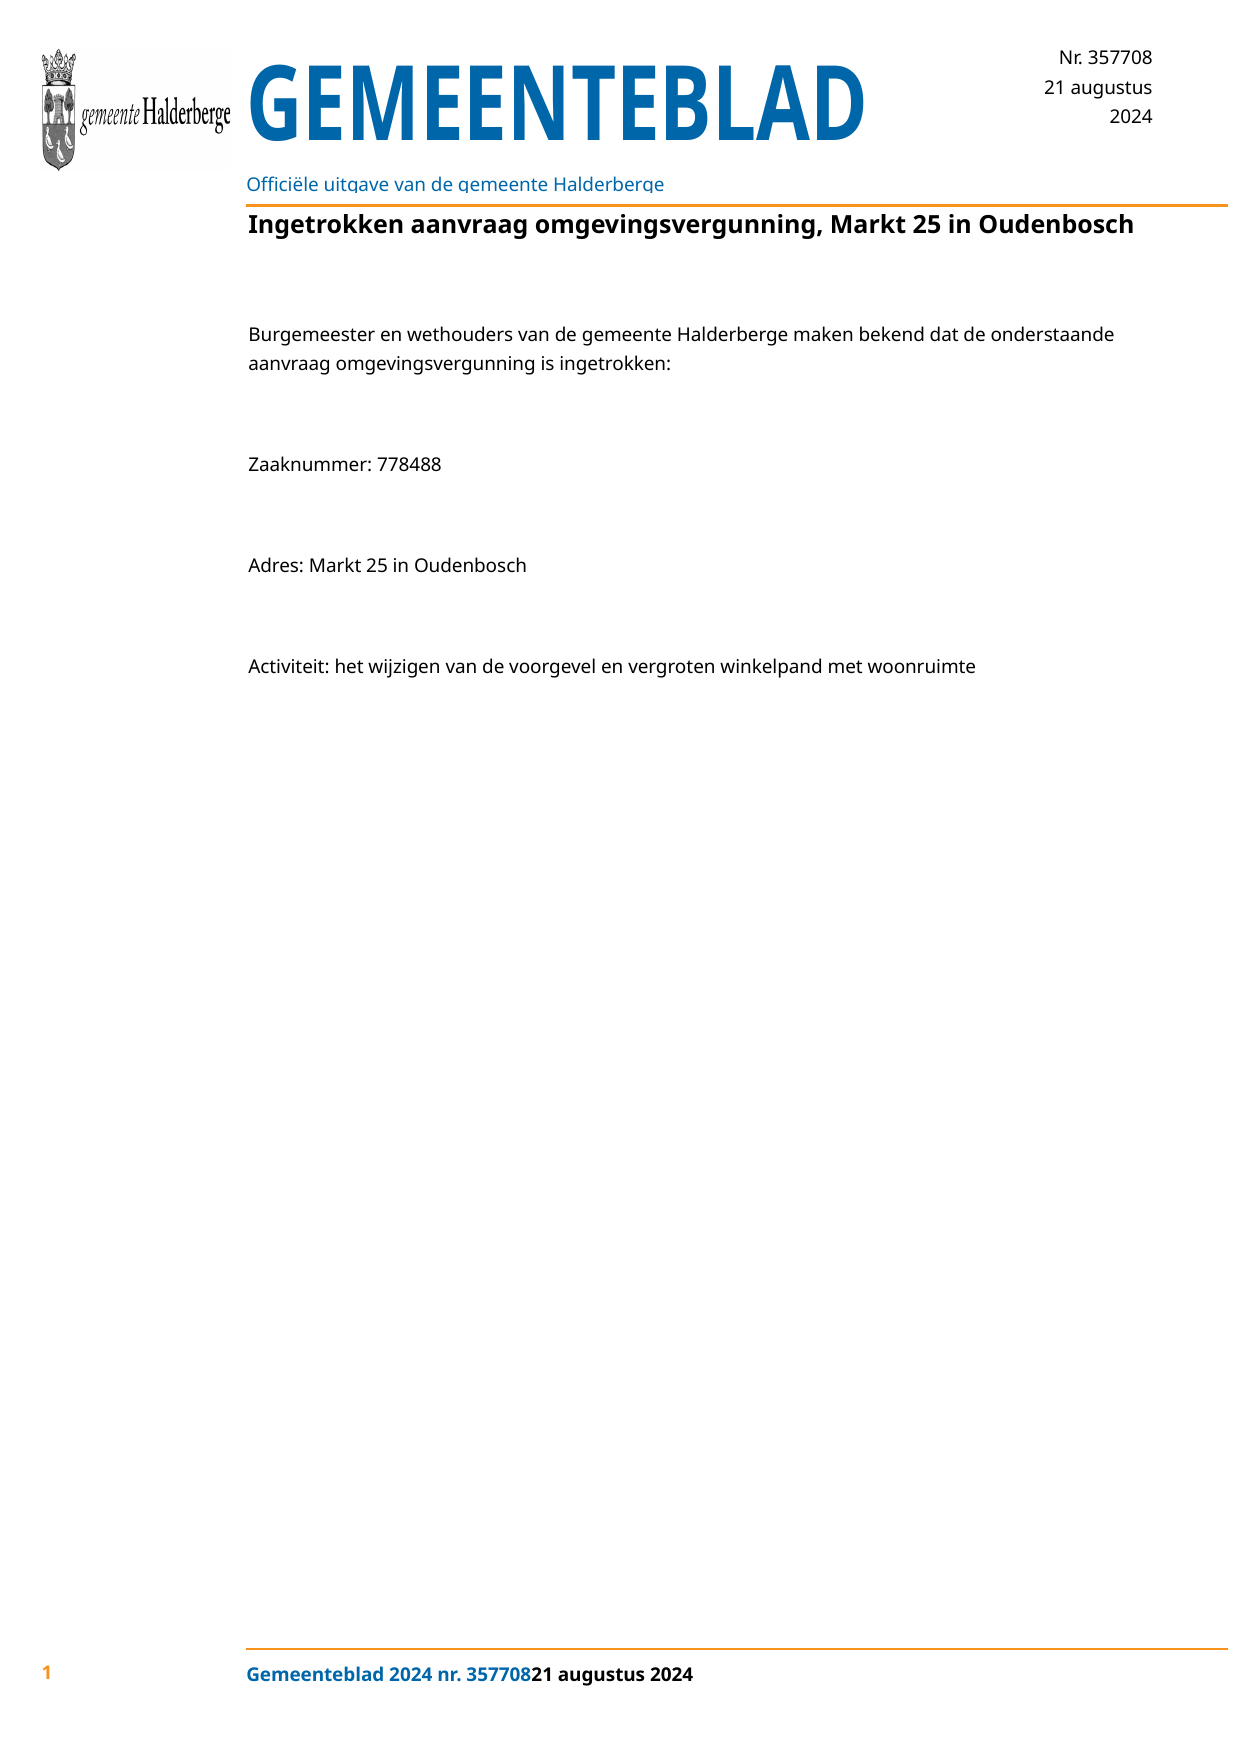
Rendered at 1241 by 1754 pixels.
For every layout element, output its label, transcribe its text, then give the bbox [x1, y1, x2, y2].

text Adres: Markt 25 in Oudenbosch [248, 552, 1152, 578]
picture [41, 47, 231, 172]
text Burgemeester en wethouders van de gemeente Halderberge maken bekend dat de onderstaande aanvraag omgevingsvergunning is ingetrokken: [248, 321, 1152, 376]
text Activiteit: het wijzigen van de voorgevel en vergroten winkelpand met woonruimte [248, 653, 1152, 678]
text Ingetrokken aanvraag omgevingsvergunning, Markt 25 in Oudenbosch [248, 207, 1152, 241]
text Zaaknummer: 778488 [248, 451, 1152, 477]
